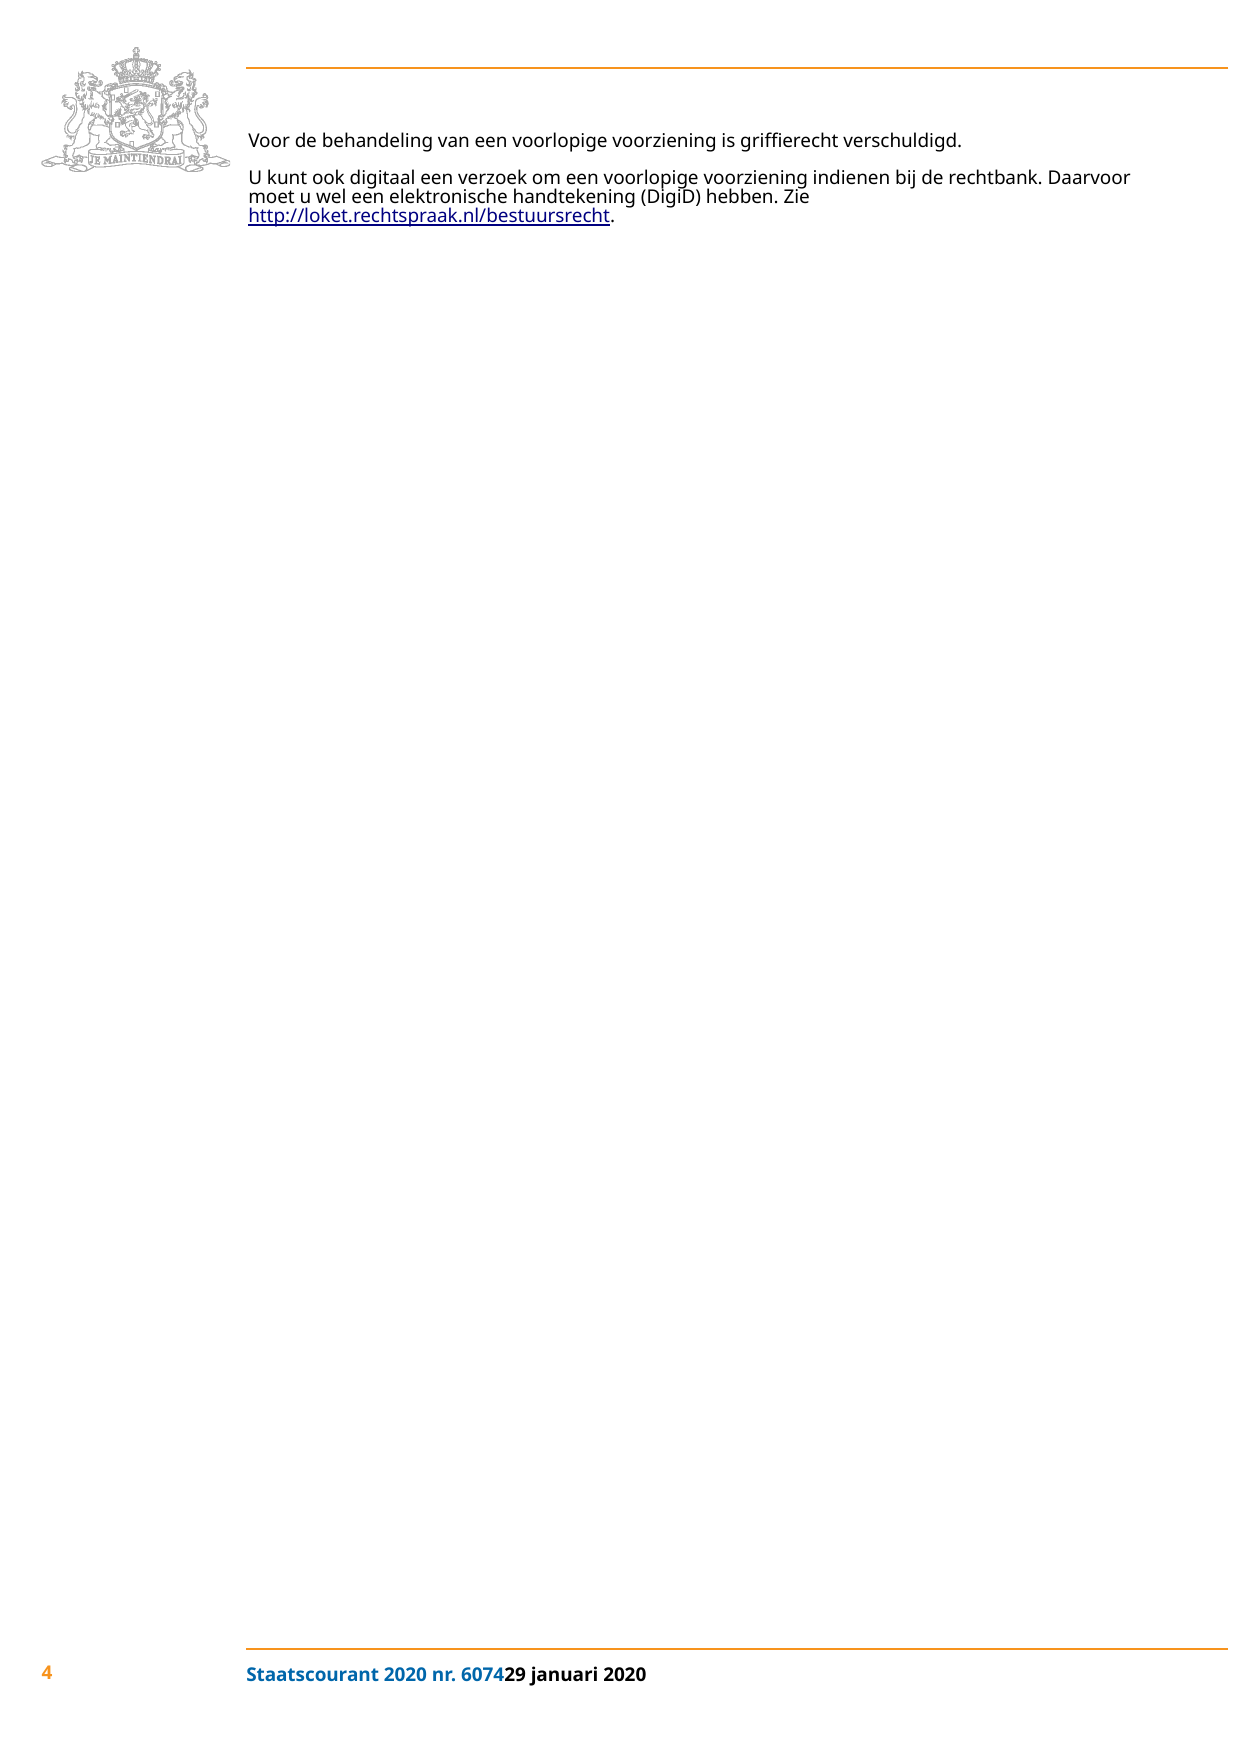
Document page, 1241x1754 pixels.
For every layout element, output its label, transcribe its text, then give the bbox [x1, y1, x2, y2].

text Voor de behandeling van een voorlopige voorziening is griffierecht verschuldigd. [248, 132, 1152, 151]
picture [41, 47, 231, 172]
text U kunt ook digitaal een verzoek om een voorlopige voorziening indienen bij de rechtbank. Daarvoor moet u wel een elektronische handtekening (DigiD) hebben. Zie http://loket.rechtspraak.nl/bestuursrecht. [248, 169, 1152, 227]
